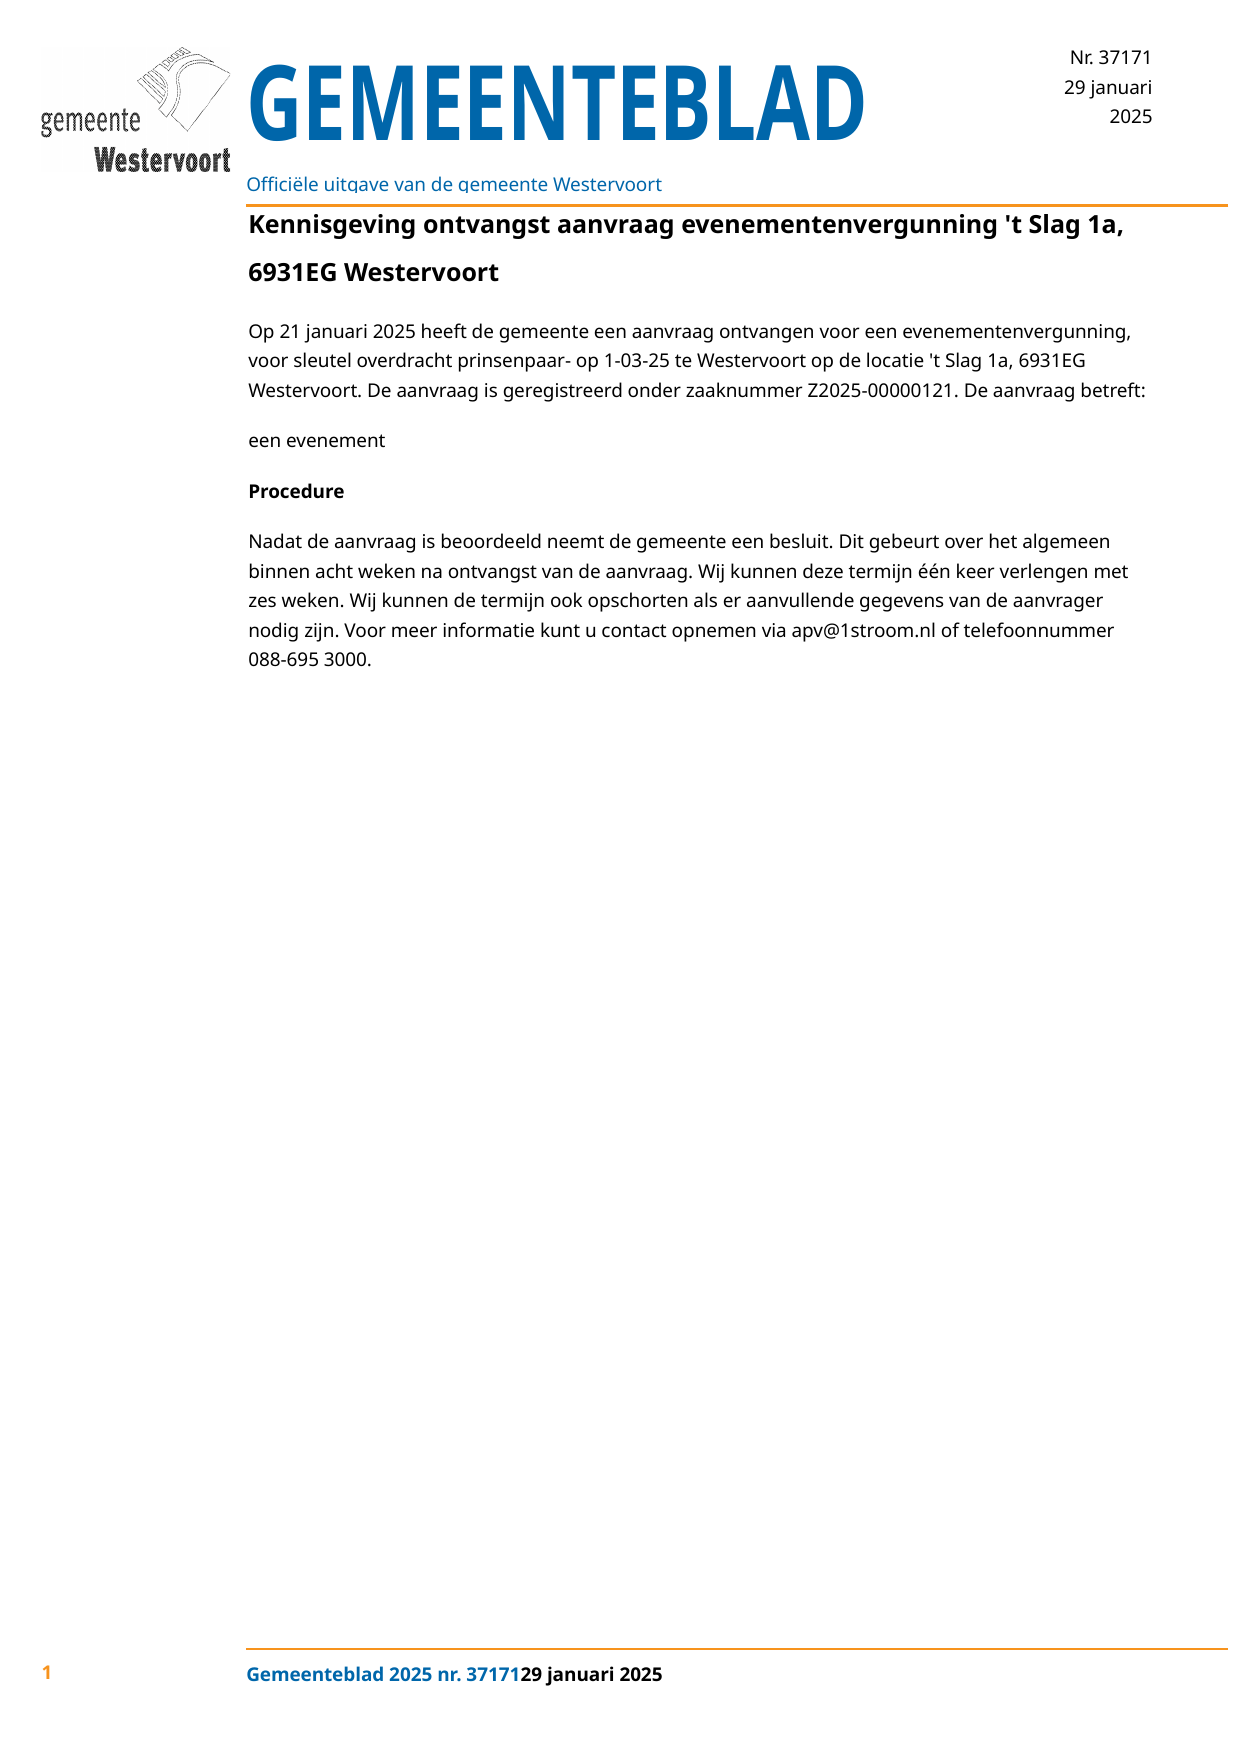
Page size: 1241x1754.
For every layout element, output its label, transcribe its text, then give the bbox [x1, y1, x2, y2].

text Op 21 januari 2025 heeft de gemeente een aanvraag ontvangen voor een evenementenvergunning, voor sleutel overdracht prinsenpaar- op 1-03-25 te Westervoort op de locatie 't Slag 1a, 6931EG Westervoort. De aanvraag is geregistreerd onder zaaknummer Z2025-00000121. De aanvraag betreft: [248, 318, 1152, 403]
picture [41, 47, 231, 172]
text Nadat de aanvraag is beoordeeld neemt de gemeente een besluit. Dit gebeurt over het algemeen binnen acht weken na ontvangst van de aanvraag. Wij kunnen deze termijn één keer verlengen met zes weken. Wij kunnen de termijn ook opschorten als er aanvullende gegevens van de aanvrager nodig zijn. Voor meer informatie kunt u contact opnemen via apv@1stroom.nl of telefoonnummer 088-695 3000. [248, 528, 1152, 672]
text een evenement [248, 427, 1152, 453]
text Kennisgeving ontvangst aanvraag evenementenvergunning 't Slag 1a, 6931EG Westervoort [248, 207, 1152, 288]
text Procedure [248, 478, 1152, 504]
